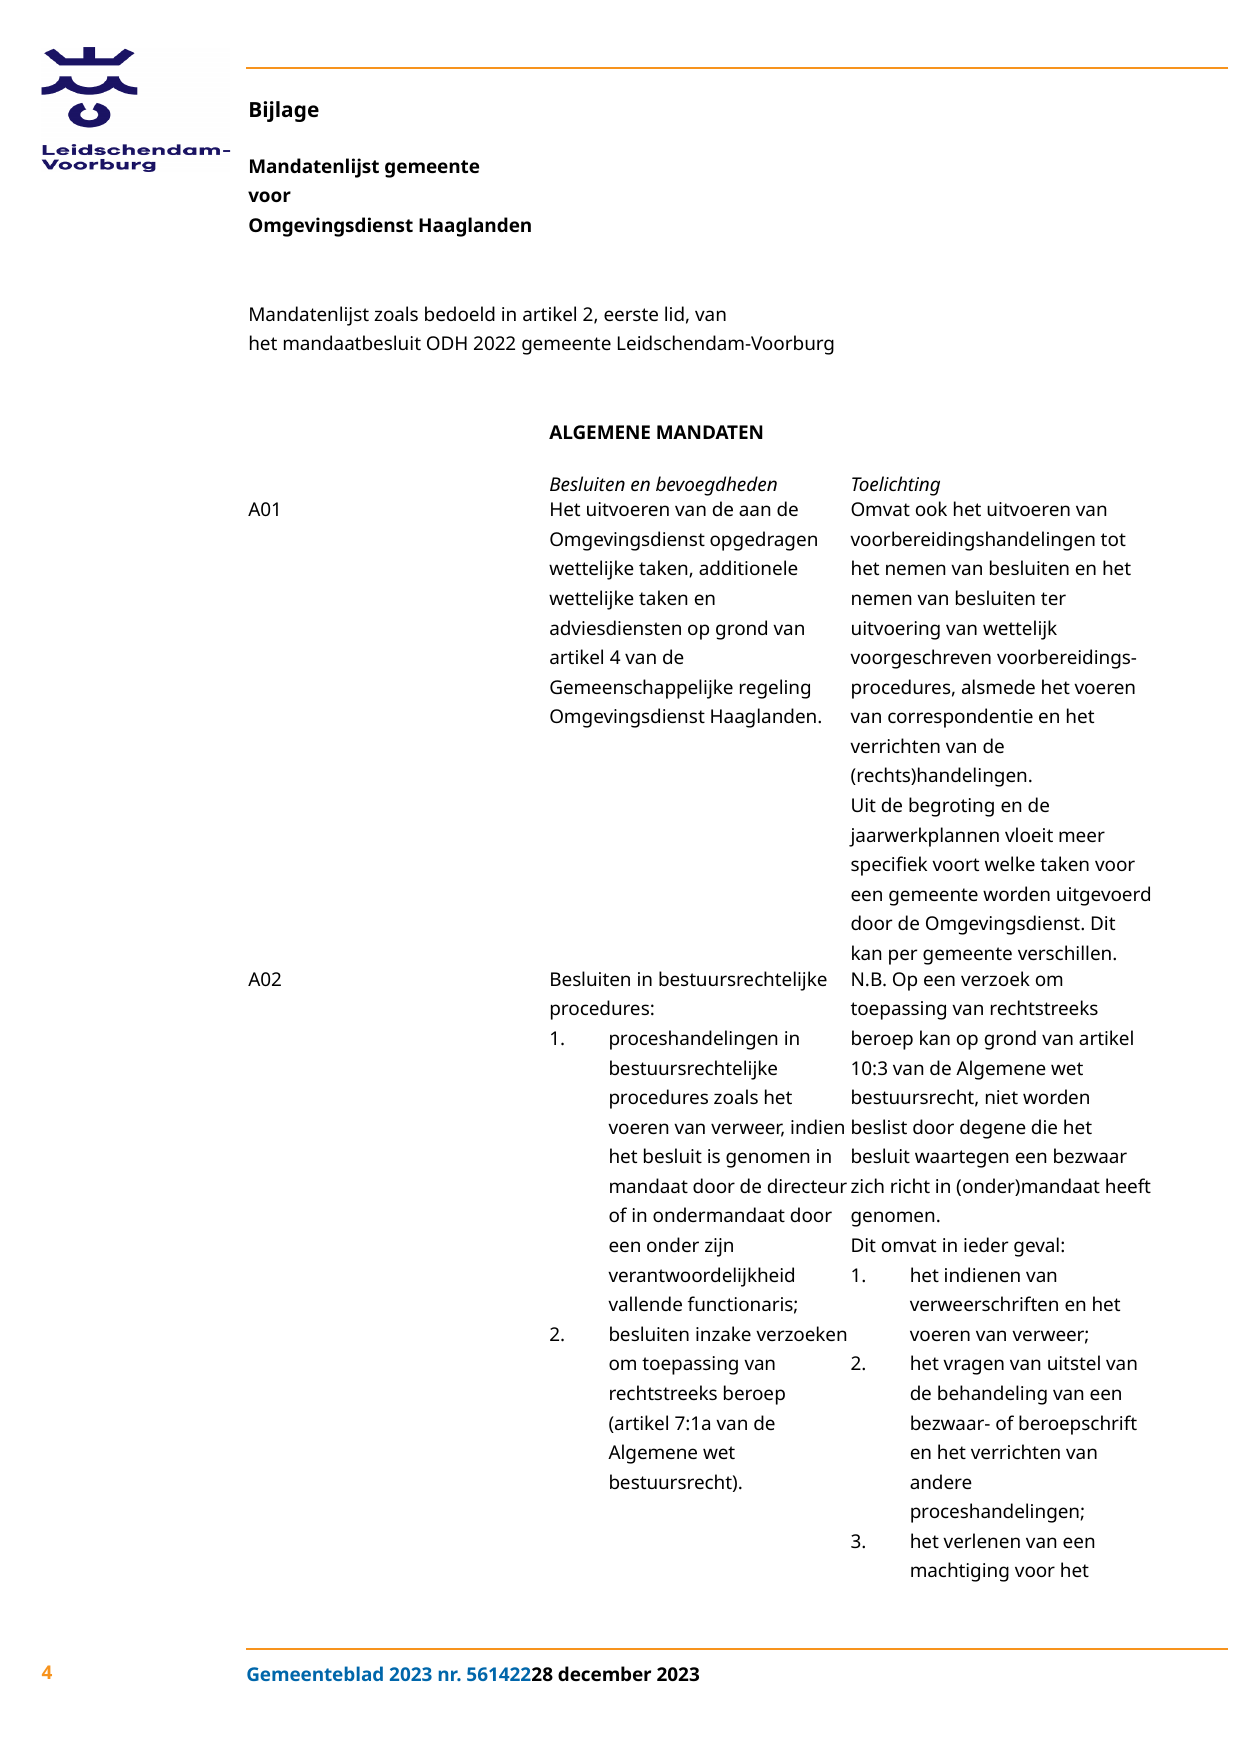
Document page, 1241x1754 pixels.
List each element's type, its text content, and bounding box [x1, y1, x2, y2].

text Mandatenlijst gemeente [248, 153, 1152, 179]
table_cell [248, 445, 549, 471]
table_cell A01 [248, 496, 549, 966]
text Omgevingsdienst Haaglanden [248, 212, 1152, 238]
table_cell A02 [248, 966, 549, 1583]
table_cell Besluiten in bestuursrechtelijke procedures: proceshandelingen in bestuursrechtelijke procedures zoals het voeren van verweer, indien het besluit is genomen in mandaat door de directeur of in ondermandaat door een onder zijn verantwoordelijkheid vallende functionaris; besluiten inzake verzoeken om toepassing van rechtstreeks beroep (artikel 7:1a van de Algemene wet bestuursrecht). [549, 966, 850, 1583]
table_cell Toelichting [850, 471, 1152, 496]
table_cell [549, 445, 850, 471]
text het mandaatbesluit ODH 2022 gemeente Leidschendam-Voorburg [248, 330, 1152, 356]
picture [41, 47, 231, 172]
table_cell Omvat ook het uitvoeren van voorbereidingshandelingen tot het nemen van besluiten en het nemen van besluiten ter uitvoering van wettelijk voorgeschreven voorbereidings-procedures, alsmede het voeren van correspondentie en het verrichten van de (rechts)handelingen. Uit de begroting en de jaarwerkplannen vloeit meer specifiek voort welke taken voor een gemeente worden uitgevoerd door de Omgevingsdienst. Dit kan per gemeente verschillen. [850, 496, 1152, 966]
table_cell Besluiten en bevoegdheden [549, 471, 850, 496]
table_cell N.B. Op een verzoek om toepassing van rechtstreeks beroep kan op grond van artikel 10:3 van de Algemene wet bestuursrecht, niet worden beslist door degene die het besluit waartegen een bezwaar zich richt in (onder)mandaat heeft genomen. Dit omvat in ieder geval: het indienen van verweerschriften en het voeren van verweer; het vragen van uitstel van de behandeling van een bezwaar- of beroepschrift en het verrichten van andere proceshandelingen; het verlenen van een machtiging voor het [850, 966, 1152, 1583]
table_cell [248, 471, 549, 496]
table_cell Het uitvoeren van de aan de Omgevingsdienst opgedragen wettelijke taken, additionele wettelijke taken en adviesdiensten op grond van artikel 4 van de Gemeenschappelijke regeling Omgevingsdienst Haaglanden. [549, 496, 850, 966]
text voor [248, 182, 1152, 208]
table_cell [850, 445, 1152, 471]
text Mandatenlijst zoals bedoeld in artikel 2, eerste lid, van [248, 301, 1152, 327]
table_header [248, 419, 549, 445]
table_header ALGEMENE MANDATEN [549, 419, 1152, 445]
text Bijlage [248, 95, 1152, 123]
